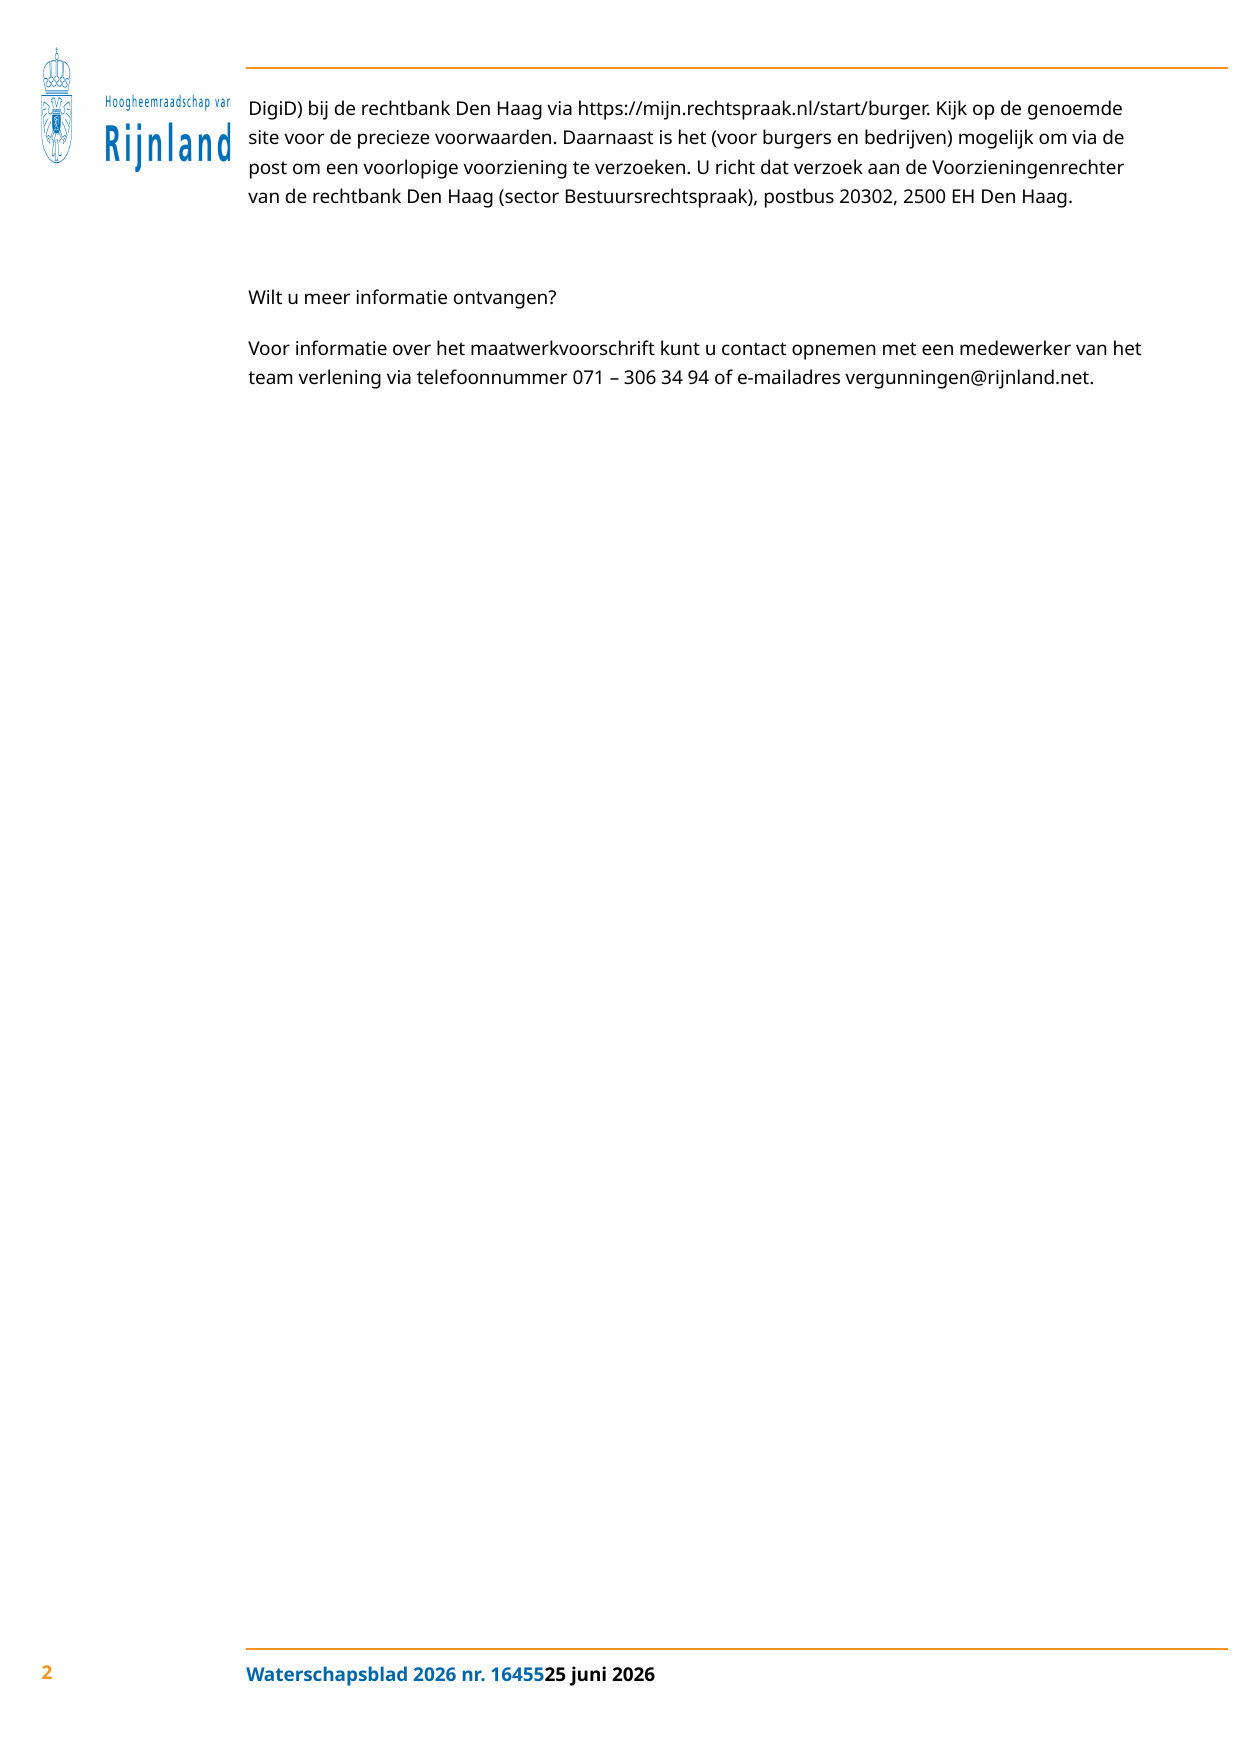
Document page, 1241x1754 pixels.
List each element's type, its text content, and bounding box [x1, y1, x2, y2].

text Wilt u meer informatie ontvangen? [248, 284, 1152, 310]
text Voor informatie over het maatwerkvoorschrift kunt u contact opnemen met een medewerker van het team verlening via telefoonnummer 071 – 306 34 94 of e-mailadres vergunningen@rijnland.net. [248, 335, 1152, 390]
picture [41, 47, 231, 172]
text DigiD) bij de rechtbank Den Haag via https://mijn.rechtspraak.nl/start/burger. Kijk op de genoemde site voor de precieze voorwaarden. Daarnaast is het (voor burgers en bedrijven) mogelijk om via de post om een voorlopige voorziening te verzoeken. U richt dat verzoek aan de Voorzieningenrechter van de rechtbank Den Haag (sector Bestuursrechtspraak), postbus 20302, 2500 EH Den Haag. [248, 95, 1152, 209]
